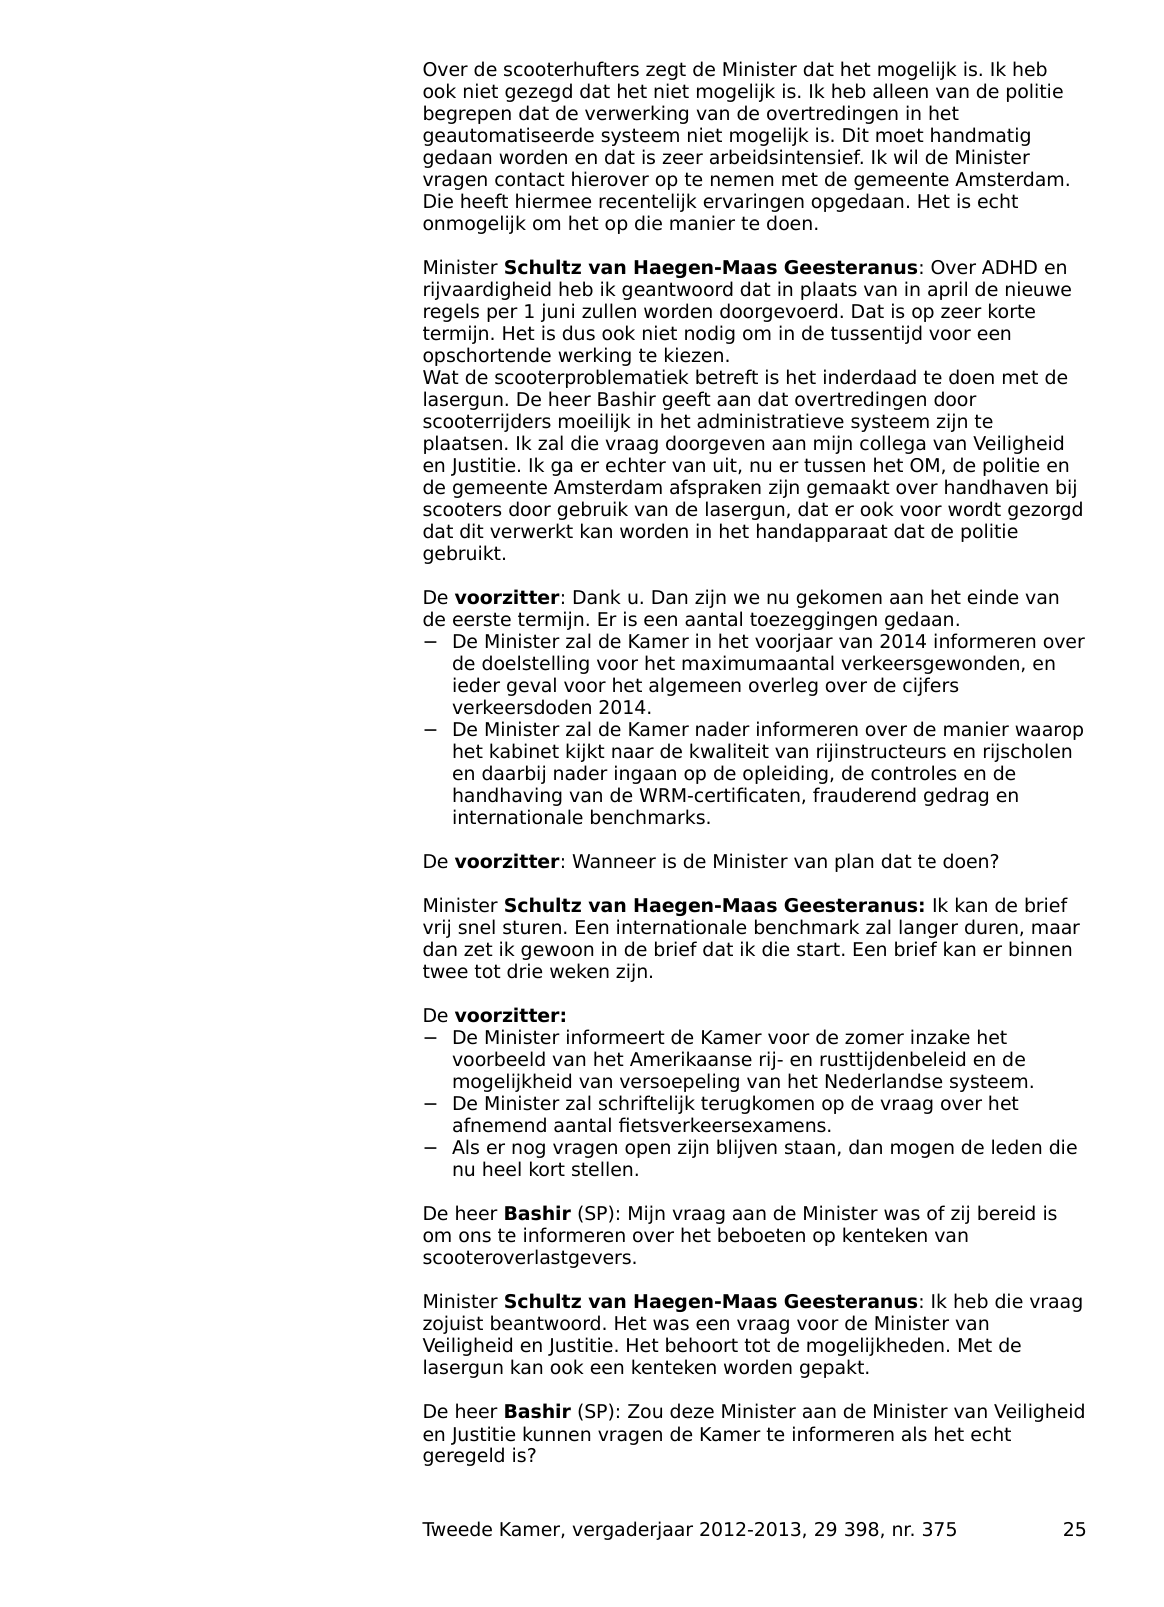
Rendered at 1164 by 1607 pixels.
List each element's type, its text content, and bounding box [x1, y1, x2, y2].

text Over de scooterhufters zegt de Minister dat het mogelijk is. Ik heb ook niet gezegd dat het niet mogelijk is. Ik heb alleen van de politie begrepen dat de verwerking van de overtredingen in het geautomatiseerde systeem niet mogelijk is. Dit moet handmatig gedaan worden en dat is zeer arbeidsintensief. Ik wil de Minister vragen contact hierover op te nemen met de gemeente Amsterdam. Die heeft hiermee recentelijk ervaringen opgedaan. Het is echt onmogelijk om het op die manier te doen. [422, 59, 1087, 235]
text − De Minister zal schriftelijk terugkomen op de vraag over het afnemend aantal fietsverkeersexamens. [422, 1093, 1087, 1137]
text De voorzitter: Dank u. Dan zijn we nu gekomen aan het einde van de eerste termijn. Er is een aantal toezeggingen gedaan. [422, 587, 1087, 631]
text De heer Bashir (SP): Zou deze Minister aan de Minister van Veiligheid en Justitie kunnen vragen de Kamer te informeren als het echt geregeld is? [422, 1401, 1087, 1467]
text − De Minister informeert de Kamer voor de zomer inzake het voorbeeld van het Amerikaanse rij- en rusttijdenbeleid en de mogelijkheid van versoepeling van het Nederlandse systeem. [422, 1027, 1087, 1093]
text Minister Schultz van Haegen-Maas Geesteranus: Ik kan de brief vrij snel sturen. Een internationale benchmark zal langer duren, maar dan zet ik gewoon in de brief dat ik die start. Een brief kan er binnen twee tot drie weken zijn. [422, 895, 1087, 983]
text − De Minister zal de Kamer in het voorjaar van 2014 informeren over de doelstelling voor het maximumaantal verkeersgewonden, en ieder geval voor het algemeen overleg over de cijfers verkeersdoden 2014. [422, 631, 1087, 719]
text Wat de scooterproblematiek betreft is het inderdaad te doen met de lasergun. De heer Bashir geeft aan dat overtredingen door scooterrijders moeilijk in het administratieve systeem zijn te plaatsen. Ik zal die vraag doorgeven aan mijn collega van Veiligheid en Justitie. Ik ga er echter van uit, nu er tussen het OM, de politie en de gemeente Amsterdam afspraken zijn gemaakt over handhaven bij scooters door gebruik van de lasergun, dat er ook voor wordt gezorgd dat dit verwerkt kan worden in het handapparaat dat de politie gebruikt. [422, 367, 1087, 565]
text − Als er nog vragen open zijn blijven staan, dan mogen de leden die nu heel kort stellen. [422, 1137, 1087, 1181]
text Minister Schultz van Haegen-Maas Geesteranus: Over ADHD en rijvaardigheid heb ik geantwoord dat in plaats van in april de nieuwe regels per 1 juni zullen worden doorgevoerd. Dat is op zeer korte termijn. Het is dus ook niet nodig om in de tussentijd voor een opschortende werking te kiezen. [422, 257, 1087, 367]
text De voorzitter: Wanneer is de Minister van plan dat te doen? [422, 851, 1087, 873]
text De heer Bashir (SP): Mijn vraag aan de Minister was of zij bereid is om ons te informeren over het beboeten op kenteken van scooteroverlastgevers. [422, 1203, 1087, 1269]
text − De Minister zal de Kamer nader informeren over de manier waarop het kabinet kijkt naar de kwaliteit van rijinstructeurs en rijscholen en daarbij nader ingaan op de opleiding, de controles en de handhaving van de WRM-certificaten, frauderend gedrag en internationale benchmarks. [422, 719, 1087, 829]
text Minister Schultz van Haegen-Maas Geesteranus: Ik heb die vraag zojuist beantwoord. Het was een vraag voor de Minister van Veiligheid en Justitie. Het behoort tot de mogelijkheden. Met de lasergun kan ook een kenteken worden gepakt. [422, 1291, 1087, 1379]
text De voorzitter: [422, 1005, 1087, 1027]
